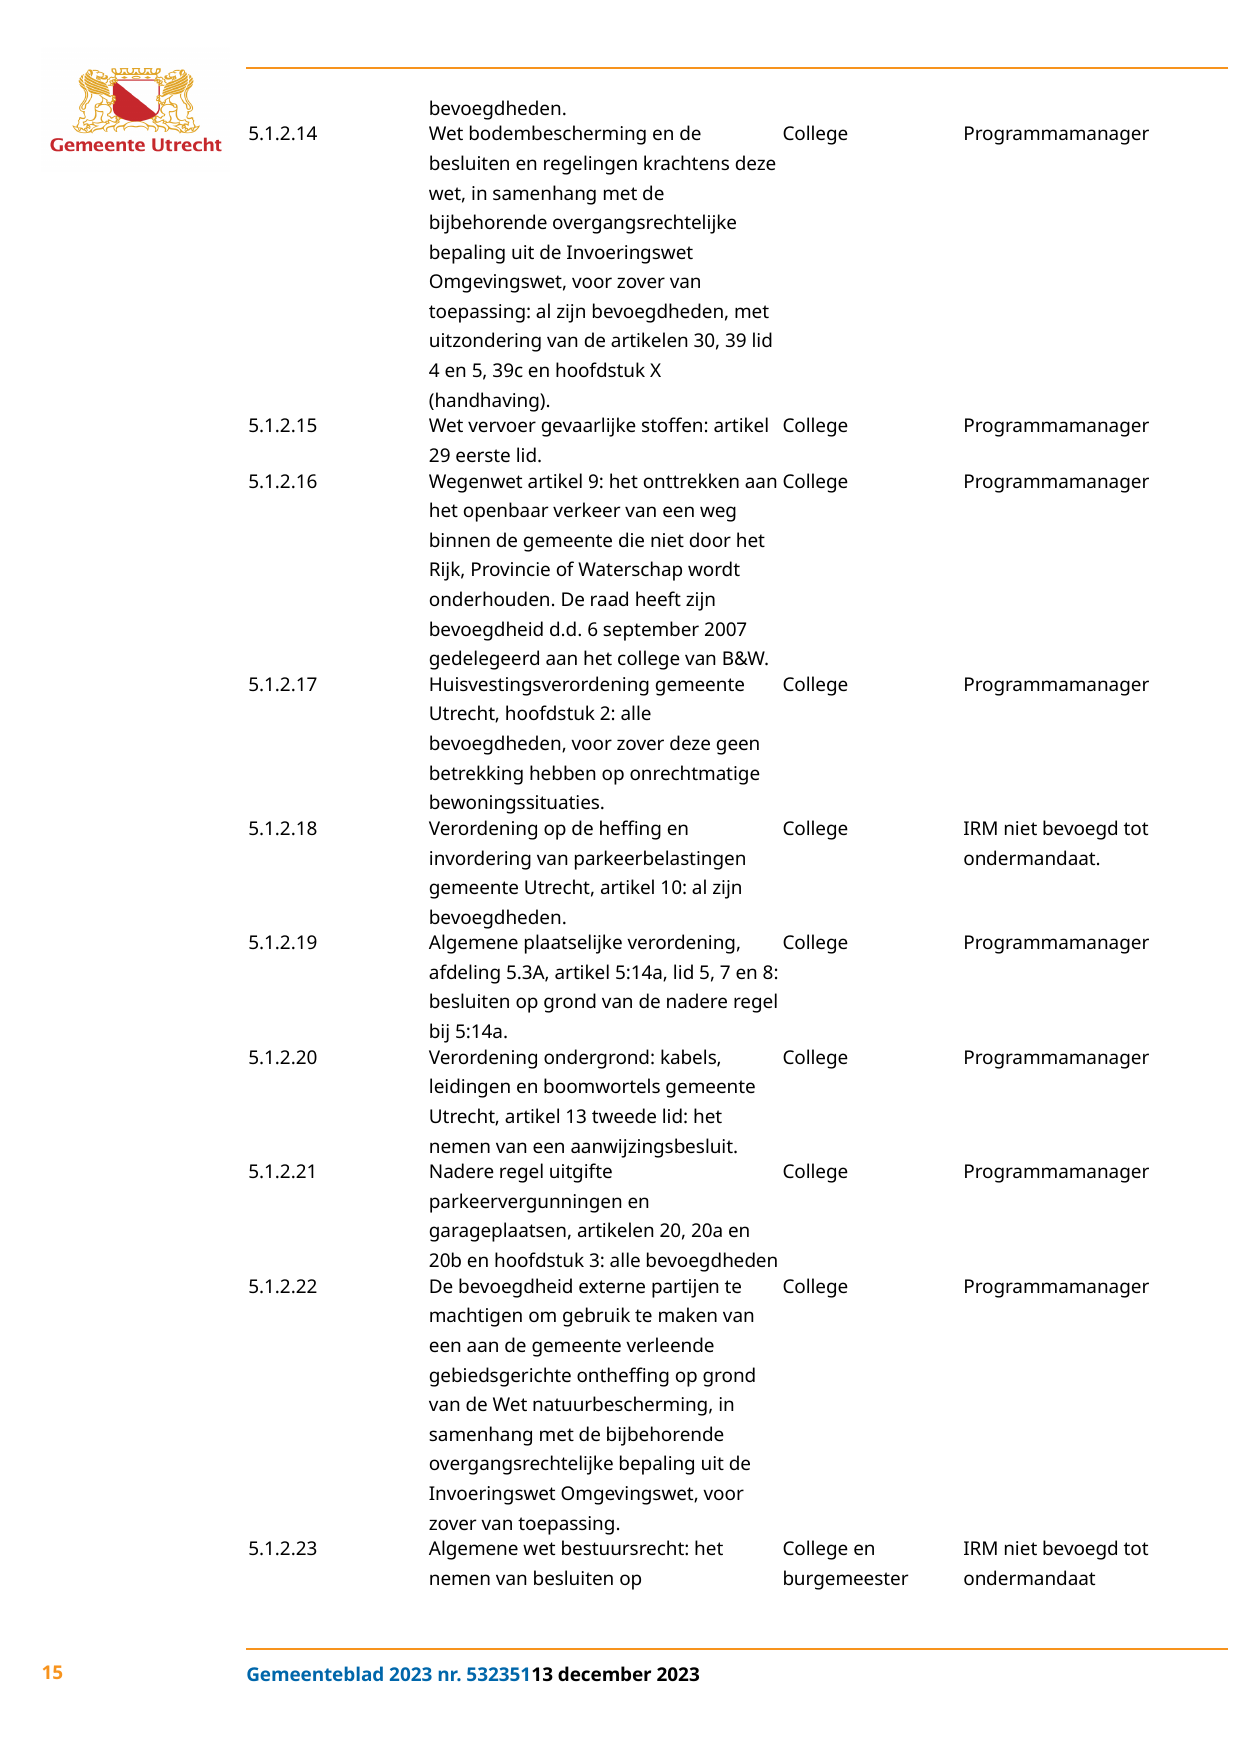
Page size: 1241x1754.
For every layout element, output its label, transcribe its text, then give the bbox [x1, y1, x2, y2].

table_cell Programmamanager [963, 671, 1152, 815]
table_cell Programmamanager [963, 468, 1152, 671]
table_cell IRM niet bevoegd tot ondermandaat. [963, 815, 1152, 929]
table_cell College [782, 930, 963, 1044]
table_cell 5.1.2.21 [248, 1159, 429, 1273]
table_cell Nadere regel uitgifte parkeervergunningen en garageplaatsen, artikelen 20, 20a en 20b en hoofdstuk 3: alle bevoegdheden [429, 1159, 782, 1273]
table_cell 5.1.2.19 [248, 930, 429, 1044]
table_cell 5.1.2.18 [248, 815, 429, 929]
table_cell Wegenwet artikel 9: het onttrekken aan het openbaar verkeer van een weg binnen de gemeente die niet door het Rijk, Provincie of Waterschap wordt onderhouden. De raad heeft zijn bevoegdheid d.d. 6 september 2007 gedelegeerd aan het college van B&W. [429, 468, 782, 671]
table_cell Wet vervoer gevaarlijke stoffen: artikel 29 eerste lid. [429, 413, 782, 468]
table_cell Programmamanager [963, 1044, 1152, 1158]
picture [41, 47, 231, 172]
table_cell 5.1.2.23 [248, 1535, 429, 1591]
table_cell College en burgemeester [782, 1535, 963, 1591]
table_cell Programmamanager [963, 930, 1152, 1044]
table_cell Programmamanager [963, 1273, 1152, 1535]
table_cell Programmamanager [963, 1159, 1152, 1273]
table_cell [963, 95, 1152, 121]
table_cell College [782, 1044, 963, 1158]
table_cell IRM niet bevoegd tot ondermandaat [963, 1535, 1152, 1591]
table_cell College [782, 413, 963, 468]
table_cell [782, 95, 963, 121]
table_cell Wet bodembescherming en de besluiten en regelingen krachtens deze wet, in samenhang met de bijbehorende overgangsrechtelijke bepaling uit de Invoeringswet Omgevingswet, voor zover van toepassing: al zijn bevoegdheden, met uitzondering van de artikelen 30, 39 lid 4 en 5, 39c en hoofdstuk X (handhaving). [429, 121, 782, 412]
table_cell Algemene plaatselijke verordening, afdeling 5.3A, artikel 5:14a, lid 5, 7 en 8: besluiten op grond van de nadere regel bij 5:14a. [429, 930, 782, 1044]
table_cell College [782, 815, 963, 929]
table_cell College [782, 1159, 963, 1273]
table_cell 5.1.2.16 [248, 468, 429, 671]
table_cell College [782, 468, 963, 671]
table_cell bevoegdheden. [429, 95, 782, 121]
table_cell [248, 95, 429, 121]
table_cell 5.1.2.14 [248, 121, 429, 412]
table_cell Verordening ondergrond: kabels, leidingen en boomwortels gemeente Utrecht, artikel 13 tweede lid: het nemen van een aanwijzingsbesluit. [429, 1044, 782, 1158]
table_cell Programmamanager [963, 121, 1152, 412]
table_cell Huisvestingsverordening gemeente Utrecht, hoofdstuk 2: alle bevoegdheden, voor zover deze geen betrekking hebben op onrechtmatige bewoningssituaties. [429, 671, 782, 815]
table_cell 5.1.2.20 [248, 1044, 429, 1158]
table_cell College [782, 121, 963, 412]
table_cell 5.1.2.22 [248, 1273, 429, 1535]
table_cell Algemene wet bestuursrecht: het nemen van besluiten op [429, 1535, 782, 1591]
table_cell 5.1.2.17 [248, 671, 429, 815]
table_cell Programmamanager [963, 413, 1152, 468]
table_cell Verordening op de heffing en invordering van parkeerbelastingen gemeente Utrecht, artikel 10: al zijn bevoegdheden. [429, 815, 782, 929]
table_cell 5.1.2.15 [248, 413, 429, 468]
table_cell De bevoegdheid externe partijen te machtigen om gebruik te maken van een aan de gemeente verleende gebiedsgerichte ontheffing op grond van de Wet natuurbescherming, in samenhang met de bijbehorende overgangsrechtelijke bepaling uit de Invoeringswet Omgevingswet, voor zover van toepassing. [429, 1273, 782, 1535]
table_cell College [782, 671, 963, 815]
table_cell College [782, 1273, 963, 1535]
